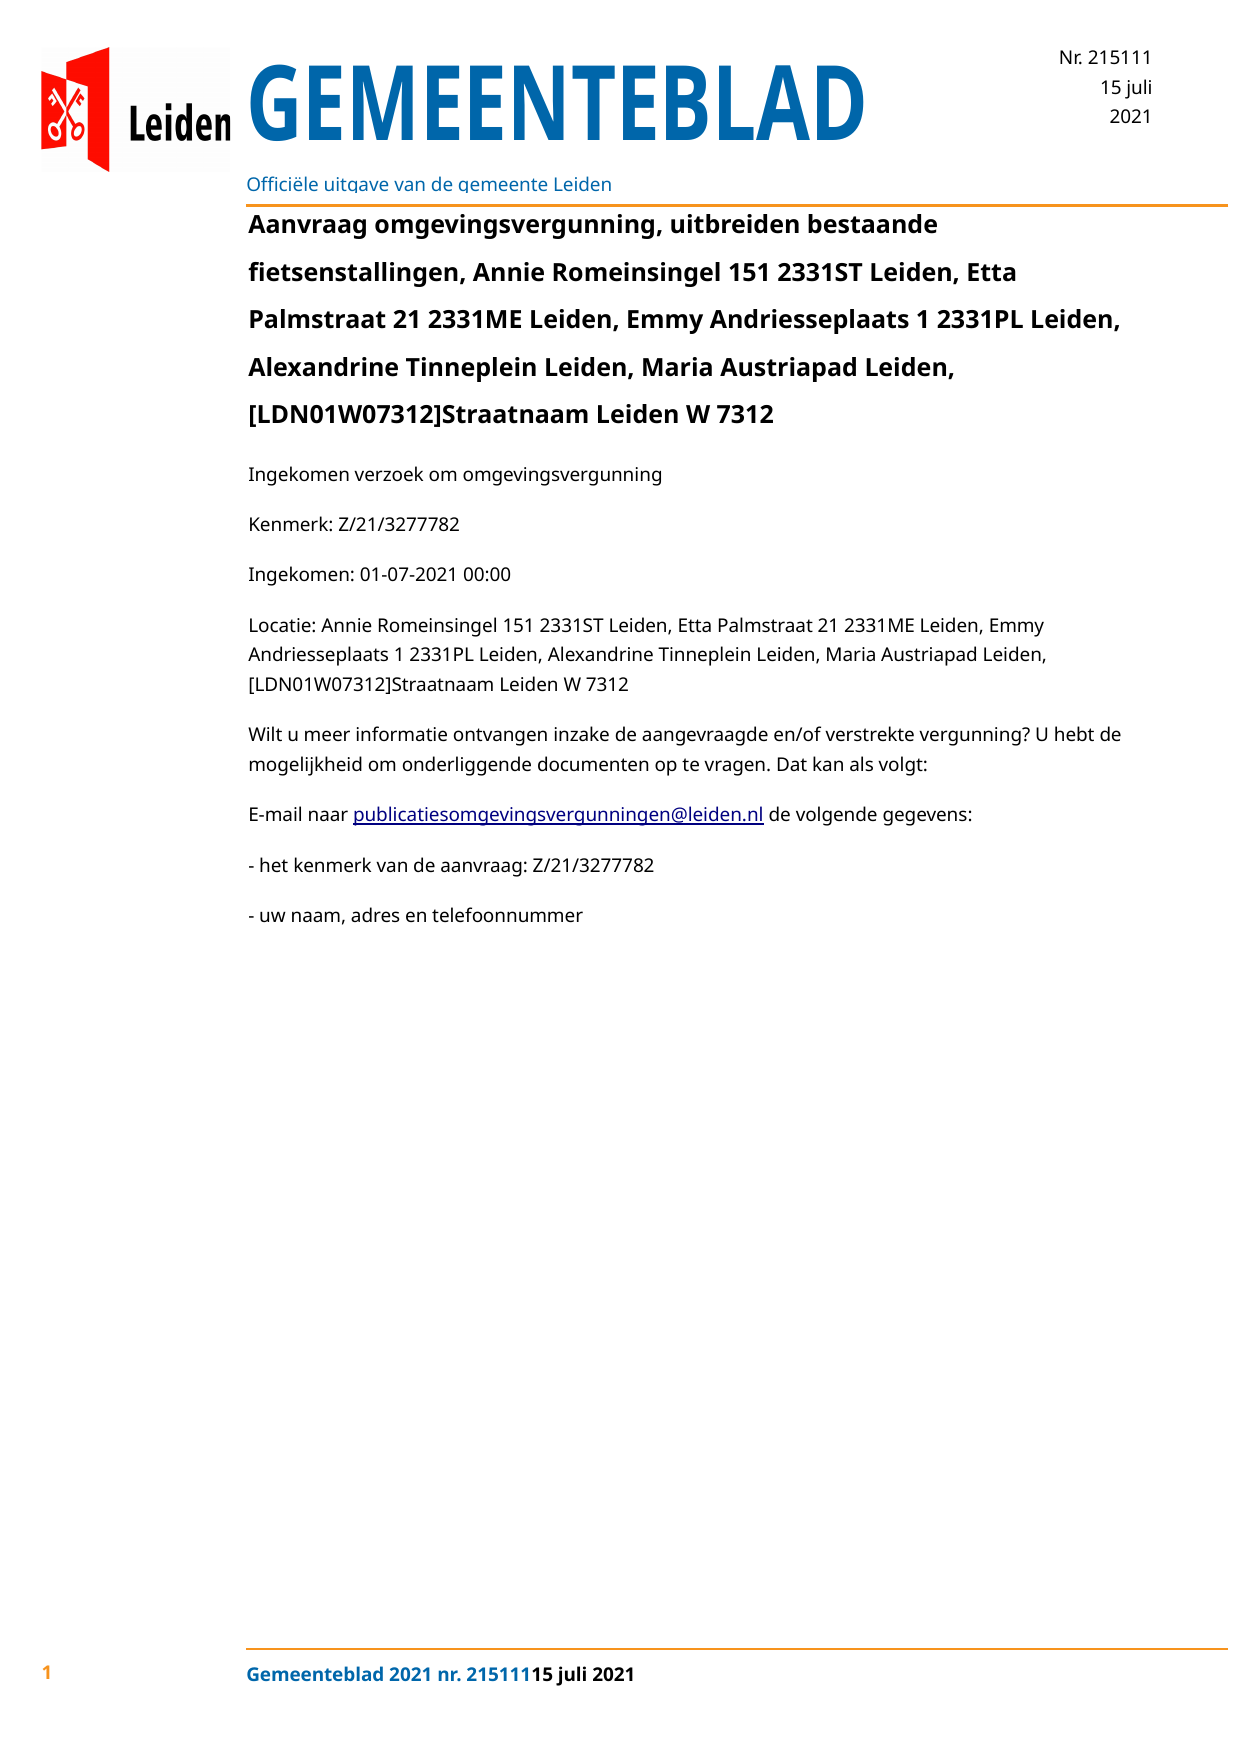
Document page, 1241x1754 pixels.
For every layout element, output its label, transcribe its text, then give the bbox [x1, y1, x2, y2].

text Kenmerk: Z/21/3277782 [248, 511, 1152, 537]
text - uw naam, adres en telefoonnummer [248, 902, 1152, 928]
picture [41, 47, 231, 172]
text E-mail naar publicatiesomgevingsvergunningen@leiden.nl de volgende gegevens: [248, 802, 1152, 827]
text Wilt u meer informatie ontvangen inzake de aangevraagde en/of verstrekte vergunning? U hebt de mogelijkheid om onderliggende documenten op te vragen. Dat kan als volgt: [248, 722, 1152, 777]
text Ingekomen verzoek om omgevingsvergunning [248, 461, 1152, 486]
text Locatie: Annie Romeinsingel 151 2331ST Leiden, Etta Palmstraat 21 2331ME Leiden, Emmy Andriesseplaats 1 2331PL Leiden, Alexandrine Tinneplein Leiden, Maria Austriapad Leiden, [LDN01W07312]Straatnaam Leiden W 7312 [248, 612, 1152, 697]
text Aanvraag omgevingsvergunning, uitbreiden bestaande fietsenstallingen, Annie Romeinsingel 151 2331ST Leiden, Etta Palmstraat 21 2331ME Leiden, Emmy Andriesseplaats 1 2331PL Leiden, Alexandrine Tinneplein Leiden, Maria Austriapad Leiden, [LDN01W07312]Straatnaam Leiden W 7312 [248, 207, 1152, 431]
text Ingekomen: 01-07-2021 00:00 [248, 562, 1152, 587]
text - het kenmerk van de aanvraag: Z/21/3277782 [248, 852, 1152, 878]
